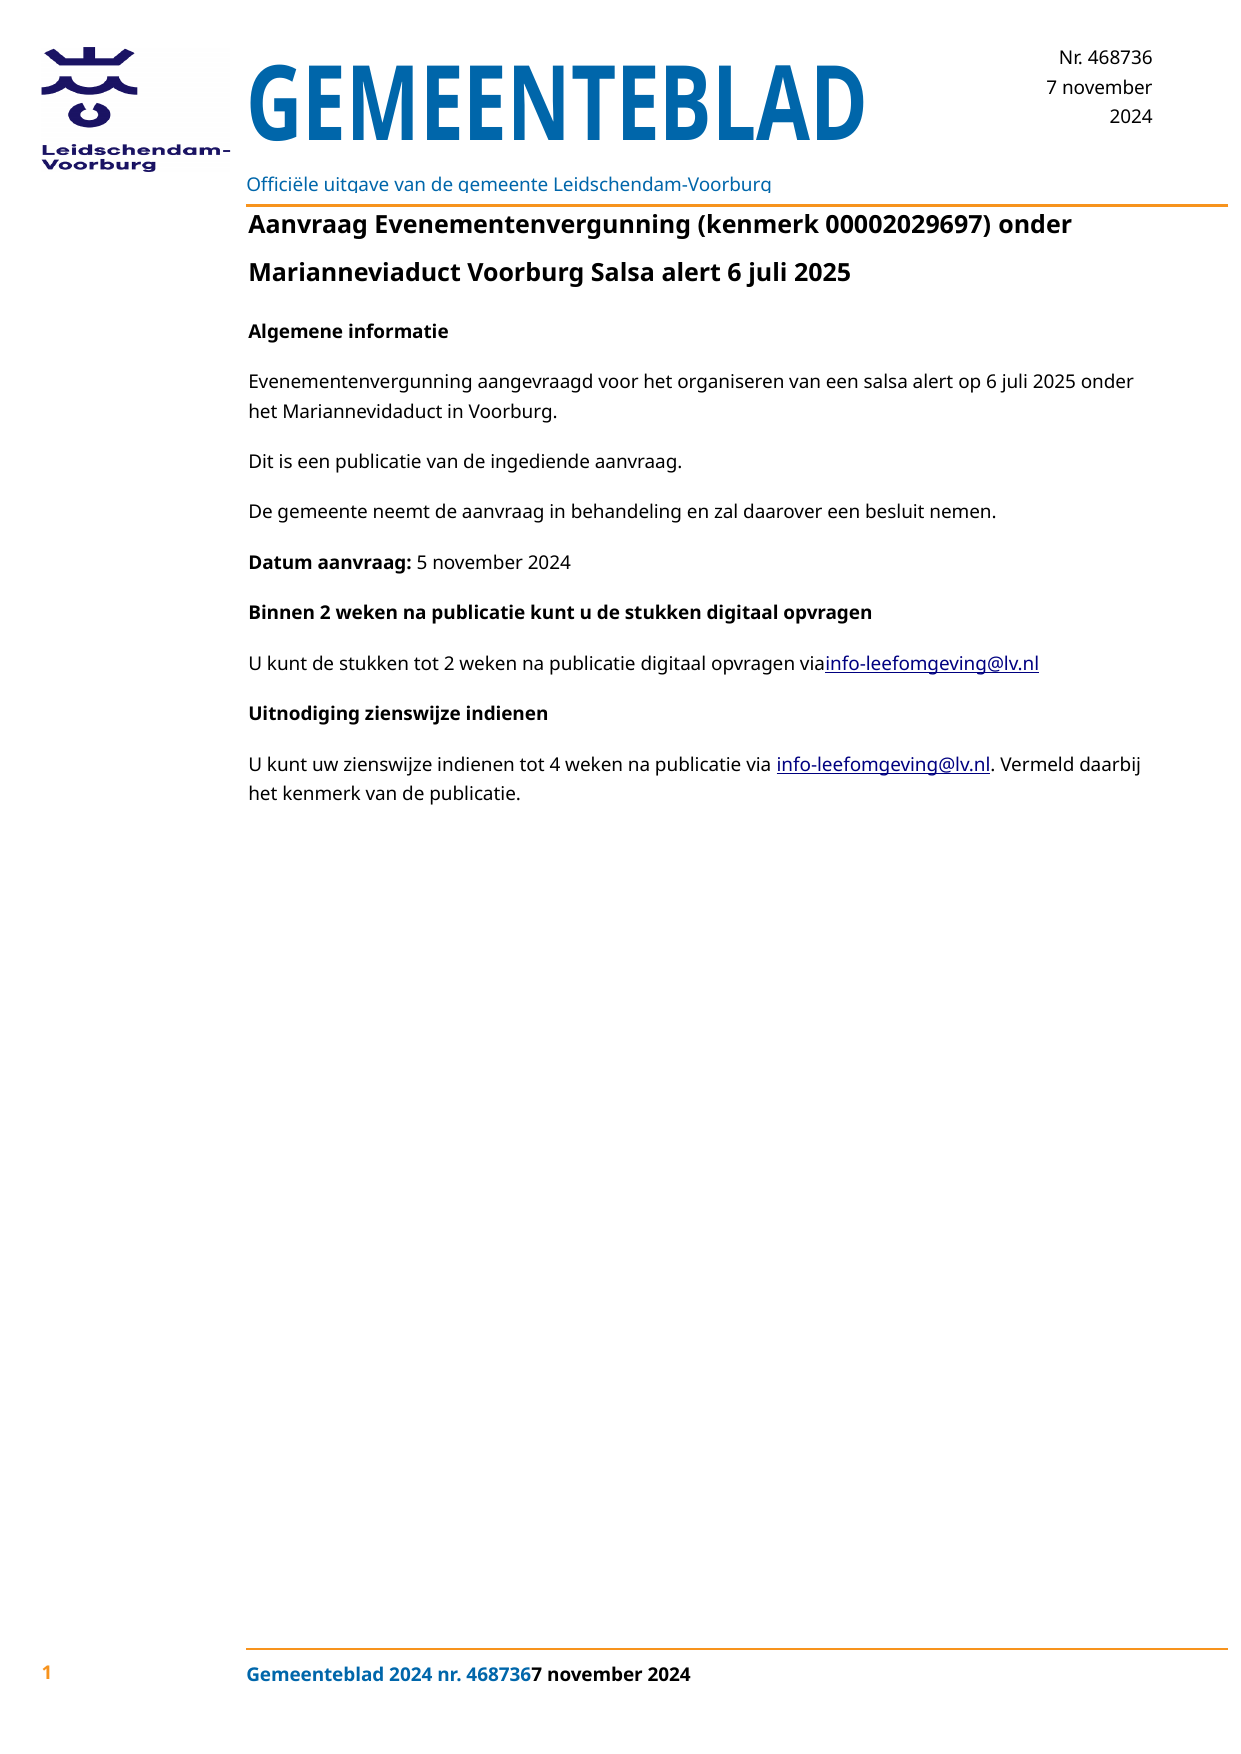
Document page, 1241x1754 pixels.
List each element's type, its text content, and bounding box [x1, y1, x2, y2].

text Evenementenvergunning aangevraagd voor het organiseren van een salsa alert op 6 juli 2025 onder het Mariannevidaduct in Voorburg. [248, 368, 1152, 424]
text De gemeente neemt de aanvraag in behandeling en zal daarover een besluit nemen. [248, 499, 1152, 524]
text Aanvraag Evenementenvergunning (kenmerk 00002029697) onder Marianneviaduct Voorburg Salsa alert 6 juli 2025 [248, 207, 1152, 288]
text U kunt uw zienswijze indienen tot 4 weken na publicatie via info-leefomgeving@lv.nl. Vermeld daarbij het kenmerk van de publicatie. [248, 751, 1152, 806]
text Dit is een publicatie van de ingediende aanvraag. [248, 448, 1152, 474]
picture [41, 47, 231, 172]
text U kunt de stukken tot 2 weken na publicatie digitaal opvragen viainfo-leefomgeving@lv.nl [248, 650, 1152, 676]
text Algemene informatie [248, 318, 1152, 344]
text Datum aanvraag: 5 november 2024 [248, 549, 1152, 575]
text Binnen 2 weken na publicatie kunt u de stukken digitaal opvragen [248, 599, 1152, 625]
text Uitnodiging zienswijze indienen [248, 700, 1152, 726]
